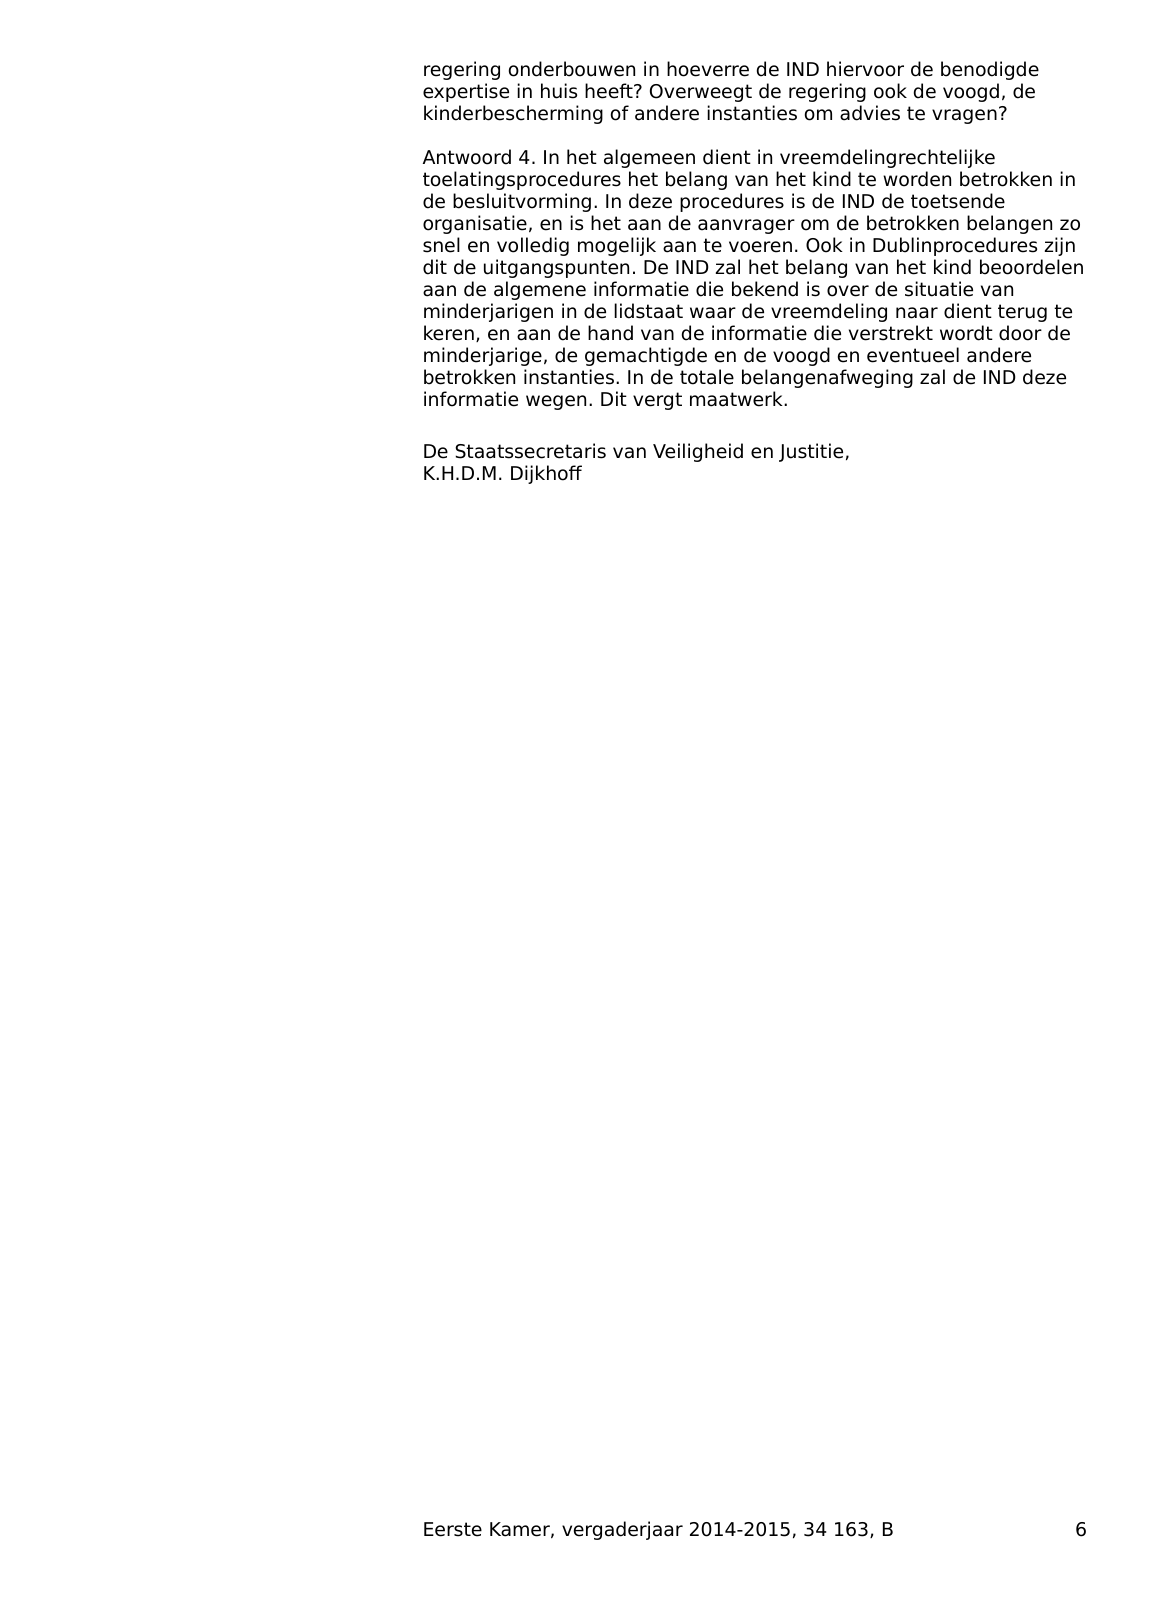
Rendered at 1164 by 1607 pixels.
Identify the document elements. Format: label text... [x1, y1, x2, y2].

text Antwoord 4. In het algemeen dient in vreemdelingrechtelijke toelatingsprocedures het belang van het kind te worden betrokken in de besluitvorming. In deze procedures is de IND de toetsende organisatie, en is het aan de aanvrager om de betrokken belangen zo snel en volledig mogelijk aan te voeren. Ook in Dublinprocedures zijn dit de uitgangspunten. De IND zal het belang van het kind beoordelen aan de algemene informatie die bekend is over de situatie van minderjarigen in de lidstaat waar de vreemdeling naar dient terug te keren, en aan de hand van de informatie die verstrekt wordt door de minderjarige, de gemachtigde en de voogd en eventueel andere betrokken instanties. In de totale belangenafweging zal de IND deze informatie wegen. Dit vergt maatwerk. [422, 147, 1087, 411]
text De Staatssecretaris van Veiligheid en Justitie, K.H.D.M. Dijkhoff [422, 441, 1087, 485]
text regering onderbouwen in hoeverre de IND hiervoor de benodigde expertise in huis heeft? Overweegt de regering ook de voogd, de kinderbescherming of andere instanties om advies te vragen? [422, 59, 1087, 125]
